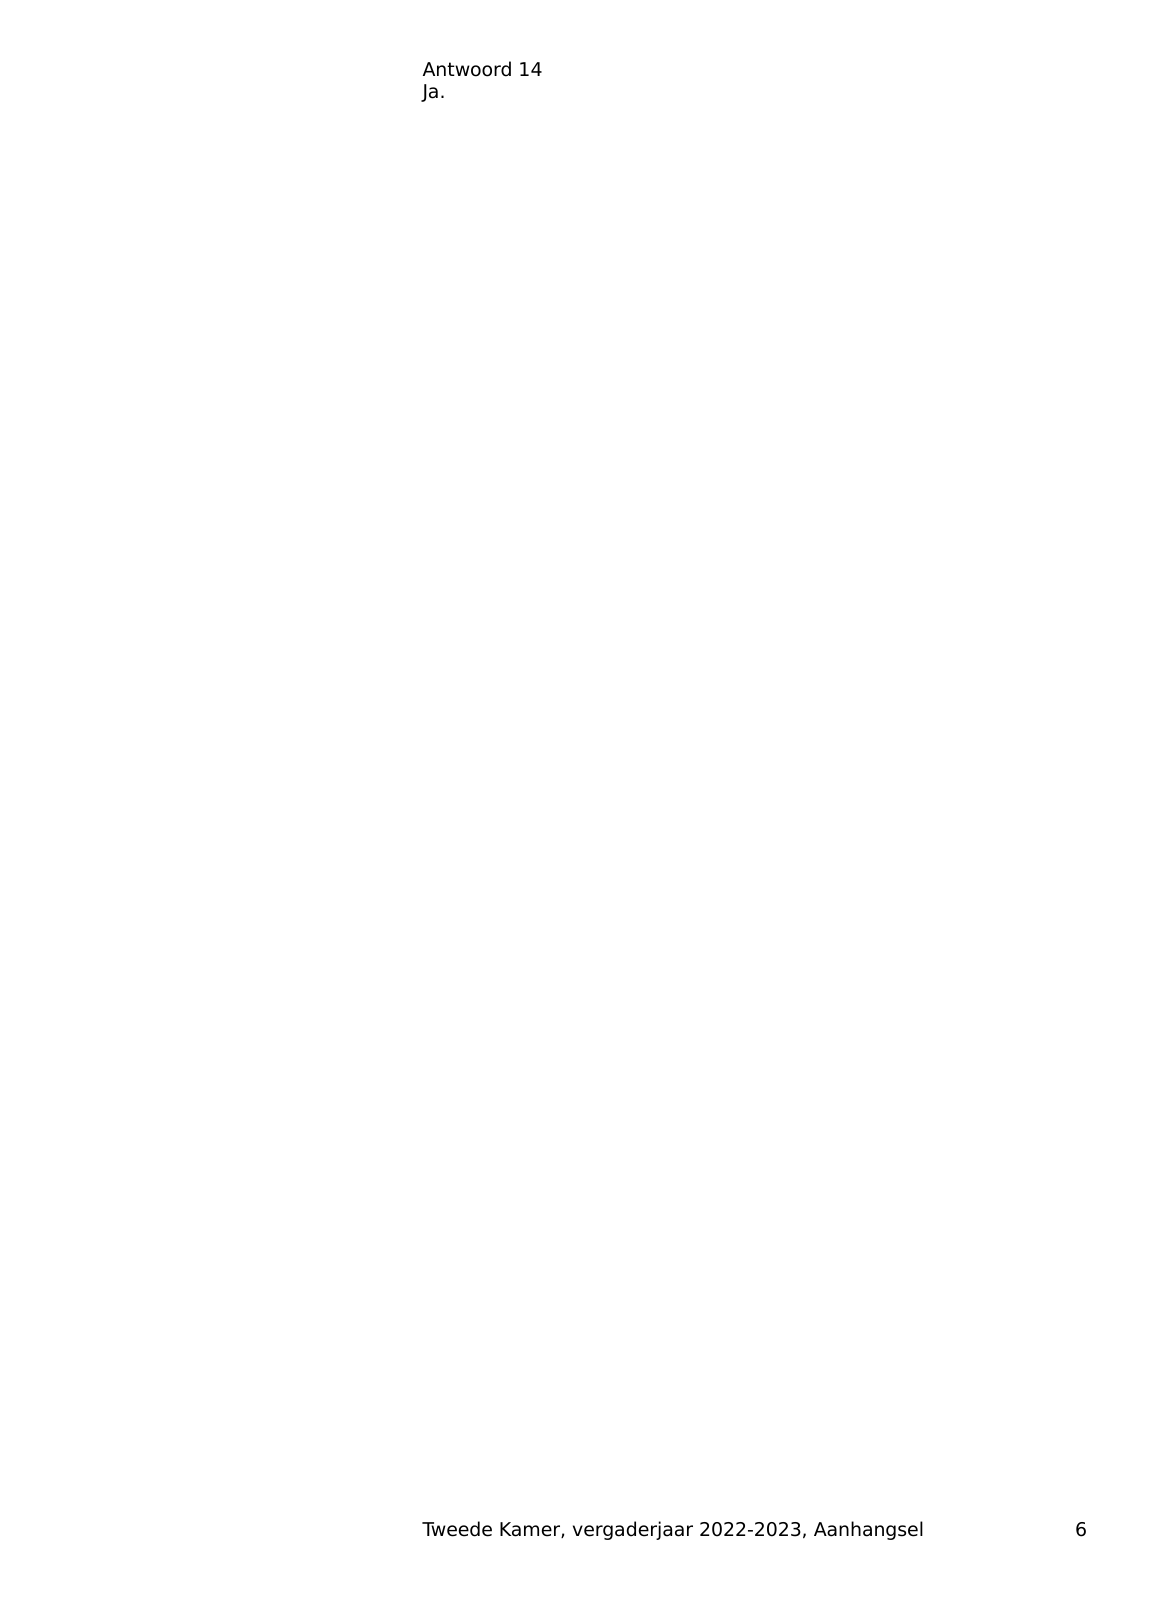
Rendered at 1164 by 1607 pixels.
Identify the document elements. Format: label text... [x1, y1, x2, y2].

text Antwoord 14 [422, 59, 1087, 81]
text Ja. [422, 81, 1087, 103]
